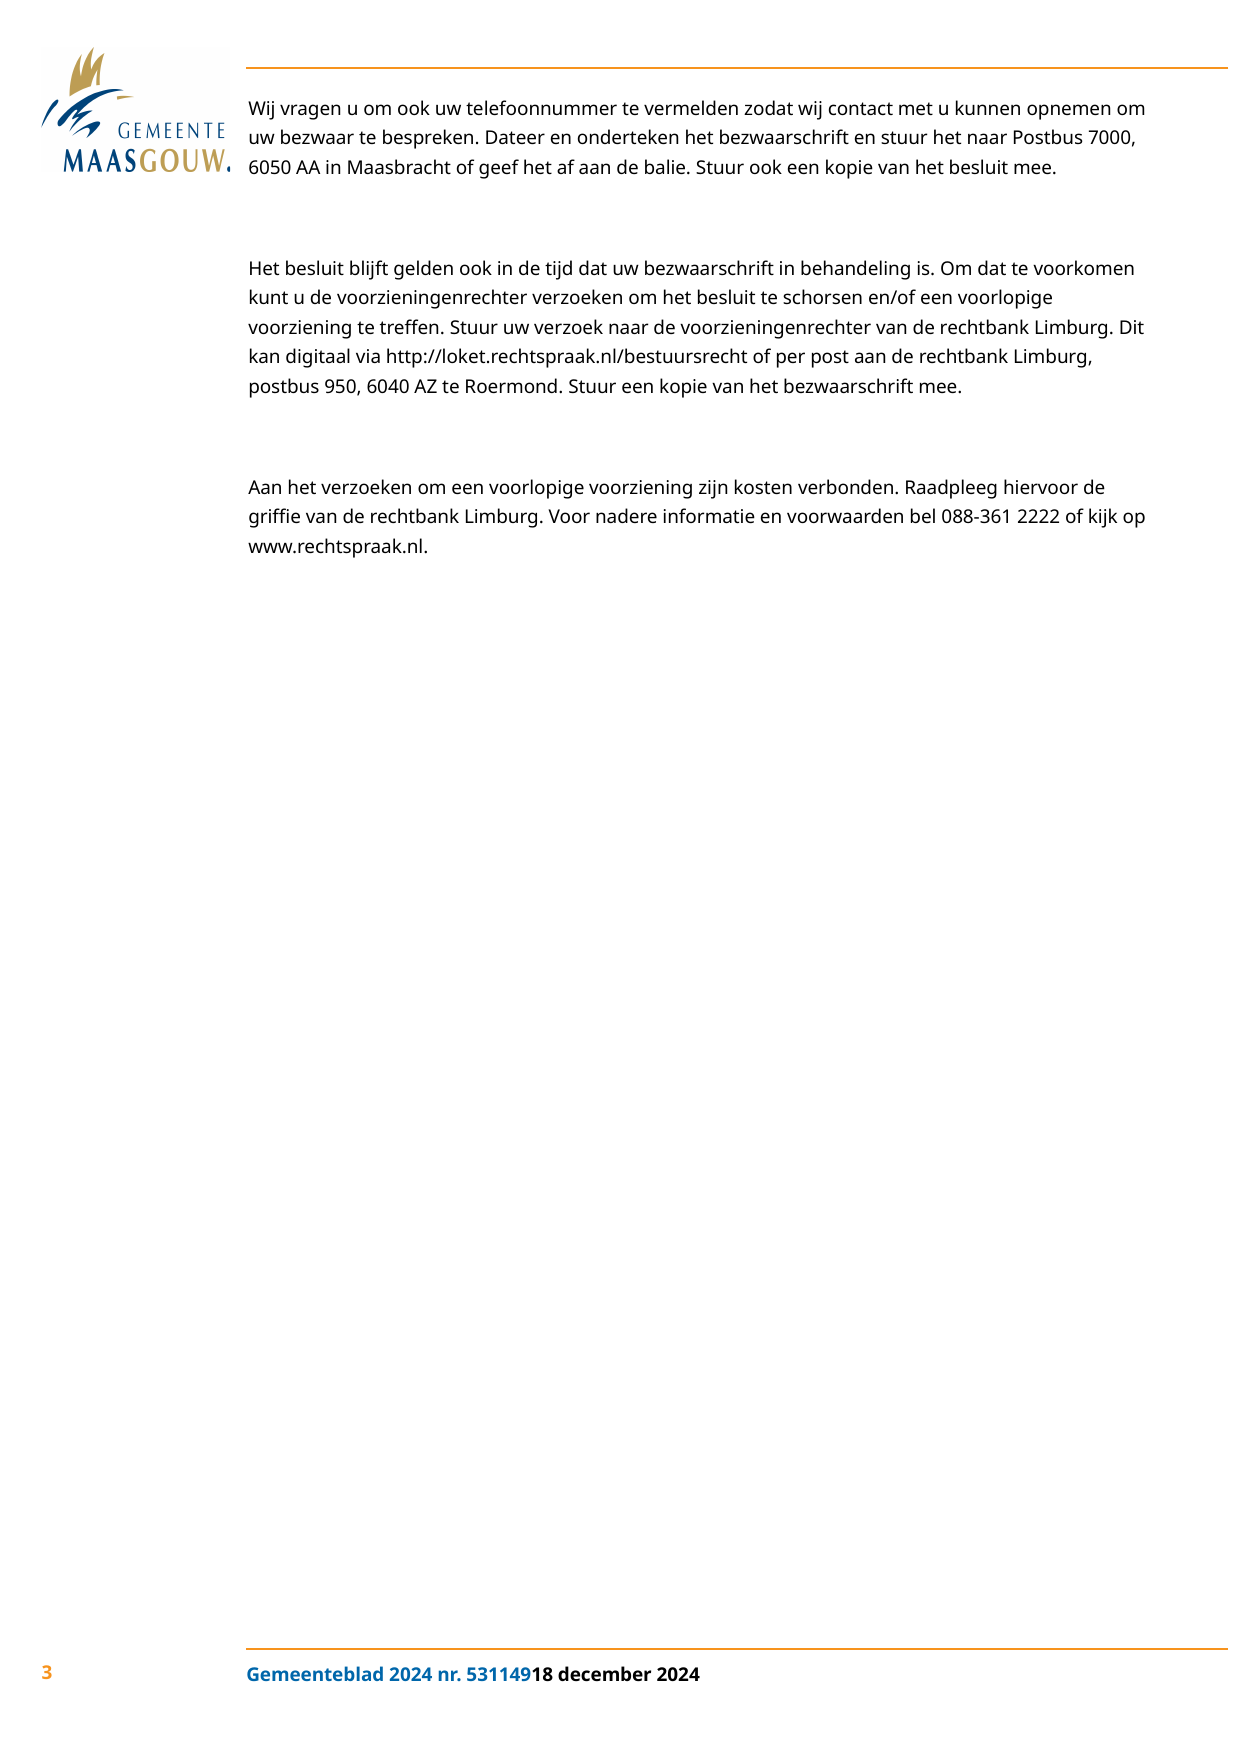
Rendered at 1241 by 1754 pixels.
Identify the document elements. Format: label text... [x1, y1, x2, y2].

text Wij vragen u om ook uw telefoonnummer te vermelden zodat wij contact met u kunnen opnemen om uw bezwaar te bespreken. Dateer en onderteken het bezwaarschrift en stuur het naar Postbus 7000, 6050 AA in Maasbracht of geef het af aan de balie. Stuur ook een kopie van het besluit mee. [248, 95, 1152, 180]
picture [41, 47, 231, 172]
text Het besluit blijft gelden ook in de tijd dat uw bezwaarschrift in behandeling is. Om dat te voorkomen kunt u de voorzieningenrechter verzoeken om het besluit te schorsen en/of een voorlopige voorziening te treffen. Stuur uw verzoek naar de voorzieningenrechter van de rechtbank Limburg. Dit kan digitaal via http://loket.rechtspraak.nl/bestuursrecht of per post aan de rechtbank Limburg, postbus 950, 6040 AZ te Roermond. Stuur een kopie van het bezwaarschrift mee. [248, 255, 1152, 399]
text Aan het verzoeken om een voorlopige voorziening zijn kosten verbonden. Raadpleeg hiervoor de griffie van de rechtbank Limburg. Voor nadere informatie en voorwaarden bel 088-361 2222 of kijk op www.rechtspraak.nl. [248, 474, 1152, 559]
